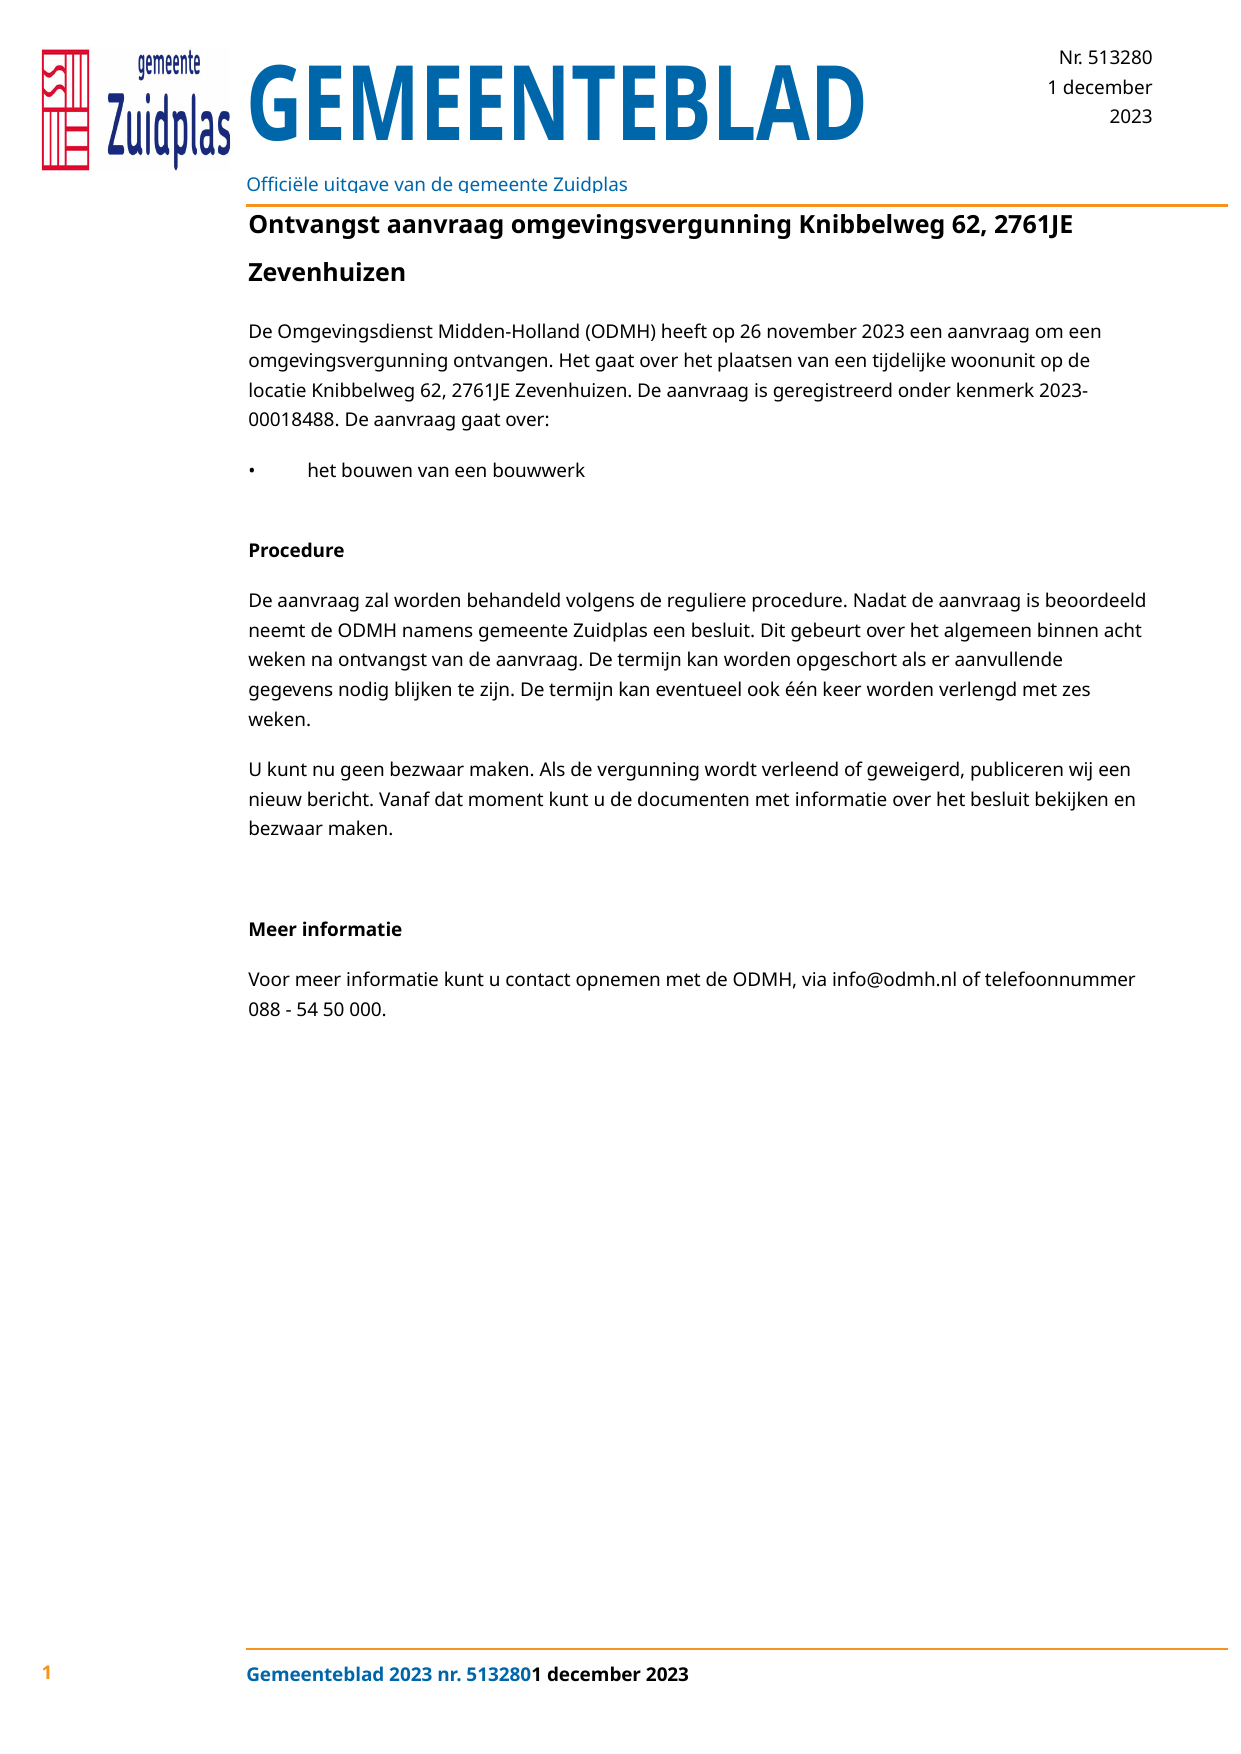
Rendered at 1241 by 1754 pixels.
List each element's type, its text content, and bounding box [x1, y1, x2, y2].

list het bouwen van een bouwwerk [248, 457, 1152, 483]
text U kunt nu geen bezwaar maken. Als de vergunning wordt verleend of geweigerd, publiceren wij een nieuw bericht. Vanaf dat moment kunt u de documenten met informatie over het besluit bekijken en bezwaar maken. [248, 756, 1152, 841]
text Procedure [248, 537, 1152, 563]
text De aanvraag zal worden behandeld volgens de reguliere procedure. Nadat de aanvraag is beoordeeld neemt de ODMH namens gemeente Zuidplas een besluit. Dit gebeurt over het algemeen binnen acht weken na ontvangst van de aanvraag. De termijn kan worden opgeschort als er aanvullende gegevens nodig blijken te zijn. De termijn kan eventueel ook één keer worden verlengd met zes weken. [248, 587, 1152, 732]
text Meer informatie [248, 916, 1152, 942]
picture [41, 47, 231, 172]
text Ontvangst aanvraag omgevingsvergunning Knibbelweg 62, 2761JE Zevenhuizen [248, 207, 1152, 288]
text De Omgevingsdienst Midden-Holland (ODMH) heeft op 26 november 2023 een aanvraag om een omgevingsvergunning ontvangen. Het gaat over het plaatsen van een tijdelijke woonunit op de locatie Knibbelweg 62, 2761JE Zevenhuizen. De aanvraag is geregistreerd onder kenmerk 2023-00018488. De aanvraag gaat over: [248, 318, 1152, 432]
text Voor meer informatie kunt u contact opnemen met de ODMH, via info@odmh.nl of telefoonnummer 088 - 54 50 000. [248, 967, 1152, 1022]
